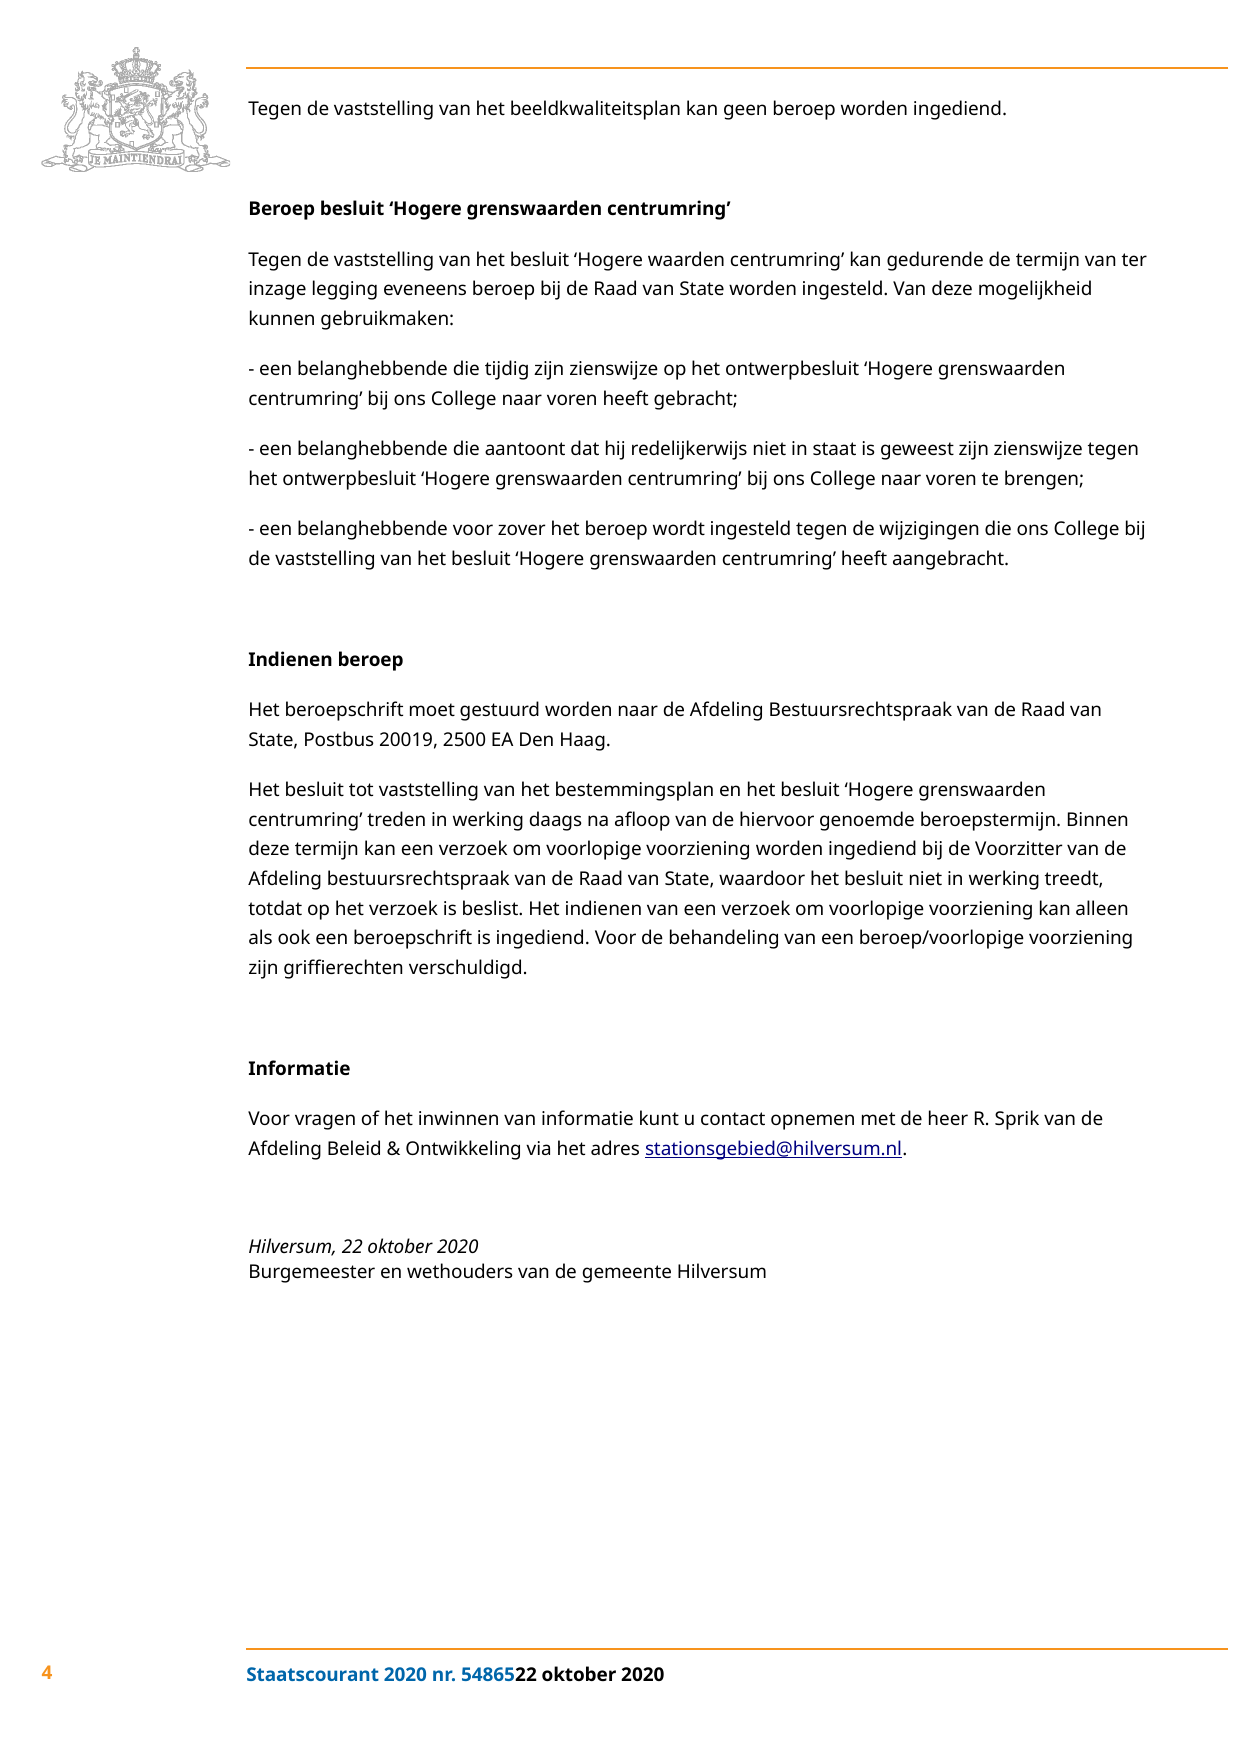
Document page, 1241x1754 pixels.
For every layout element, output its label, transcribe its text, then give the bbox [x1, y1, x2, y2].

picture [41, 47, 231, 172]
text Tegen de vaststelling van het besluit ‘Hogere waarden centrumring’ kan gedurende de termijn van ter inzage legging eveneens beroep bij de Raad van State worden ingesteld. Van deze mogelijkheid kunnen gebruikmaken: [248, 246, 1152, 331]
text Indienen beroep [248, 646, 1152, 672]
text Het beroepschrift moet gestuurd worden naar de Afdeling Bestuursrechtspraak van de Raad van State, Postbus 20019, 2500 EA Den Haag. [248, 696, 1152, 752]
text Informatie [248, 1055, 1152, 1081]
text Hilversum, 22 oktober 2020 [248, 1233, 1152, 1259]
text - een belanghebbende die aantoont dat hij redelijkerwijs niet in staat is geweest zijn zienswijze tegen het ontwerpbesluit ‘Hogere grenswaarden centrumring’ bij ons College naar voren te brengen; [248, 436, 1152, 491]
text - een belanghebbende voor zover het beroep wordt ingesteld tegen de wijzigingen die ons College bij de vaststelling van het besluit ‘Hogere grenswaarden centrumring’ heeft aangebracht. [248, 516, 1152, 571]
text - een belanghebbende die tijdig zijn zienswijze op het ontwerpbesluit ‘Hogere grenswaarden centrumring’ bij ons College naar voren heeft gebracht; [248, 356, 1152, 411]
text Het besluit tot vaststelling van het bestemmingsplan en het besluit ‘Hogere grenswaarden centrumring’ treden in werking daags na afloop van de hiervoor genoemde beroepstermijn. Binnen deze termijn kan een verzoek om voorlopige voorziening worden ingediend bij de Voorzitter van de Afdeling bestuursrechtspraak van de Raad van State, waardoor het besluit niet in werking treedt, totdat op het verzoek is beslist. Het indienen van een verzoek om voorlopige voorziening kan alleen als ook een beroepschrift is ingediend. Voor de behandeling van een beroep/voorlopige voorziening zijn griffierechten verschuldigd. [248, 776, 1152, 980]
text Voor vragen of het inwinnen van informatie kunt u contact opnemen met de heer R. Sprik van de Afdeling Beleid & Ontwikkeling via het adres stationsgebied@hilversum.nl. [248, 1105, 1152, 1161]
text Tegen de vaststelling van het beeldkwaliteitsplan kan geen beroep worden ingediend. [248, 95, 1152, 121]
text Beroep besluit ‘Hogere grenswaarden centrumring’ [248, 196, 1152, 221]
text Burgemeester en wethouders van de gemeente Hilversum [248, 1259, 1152, 1284]
